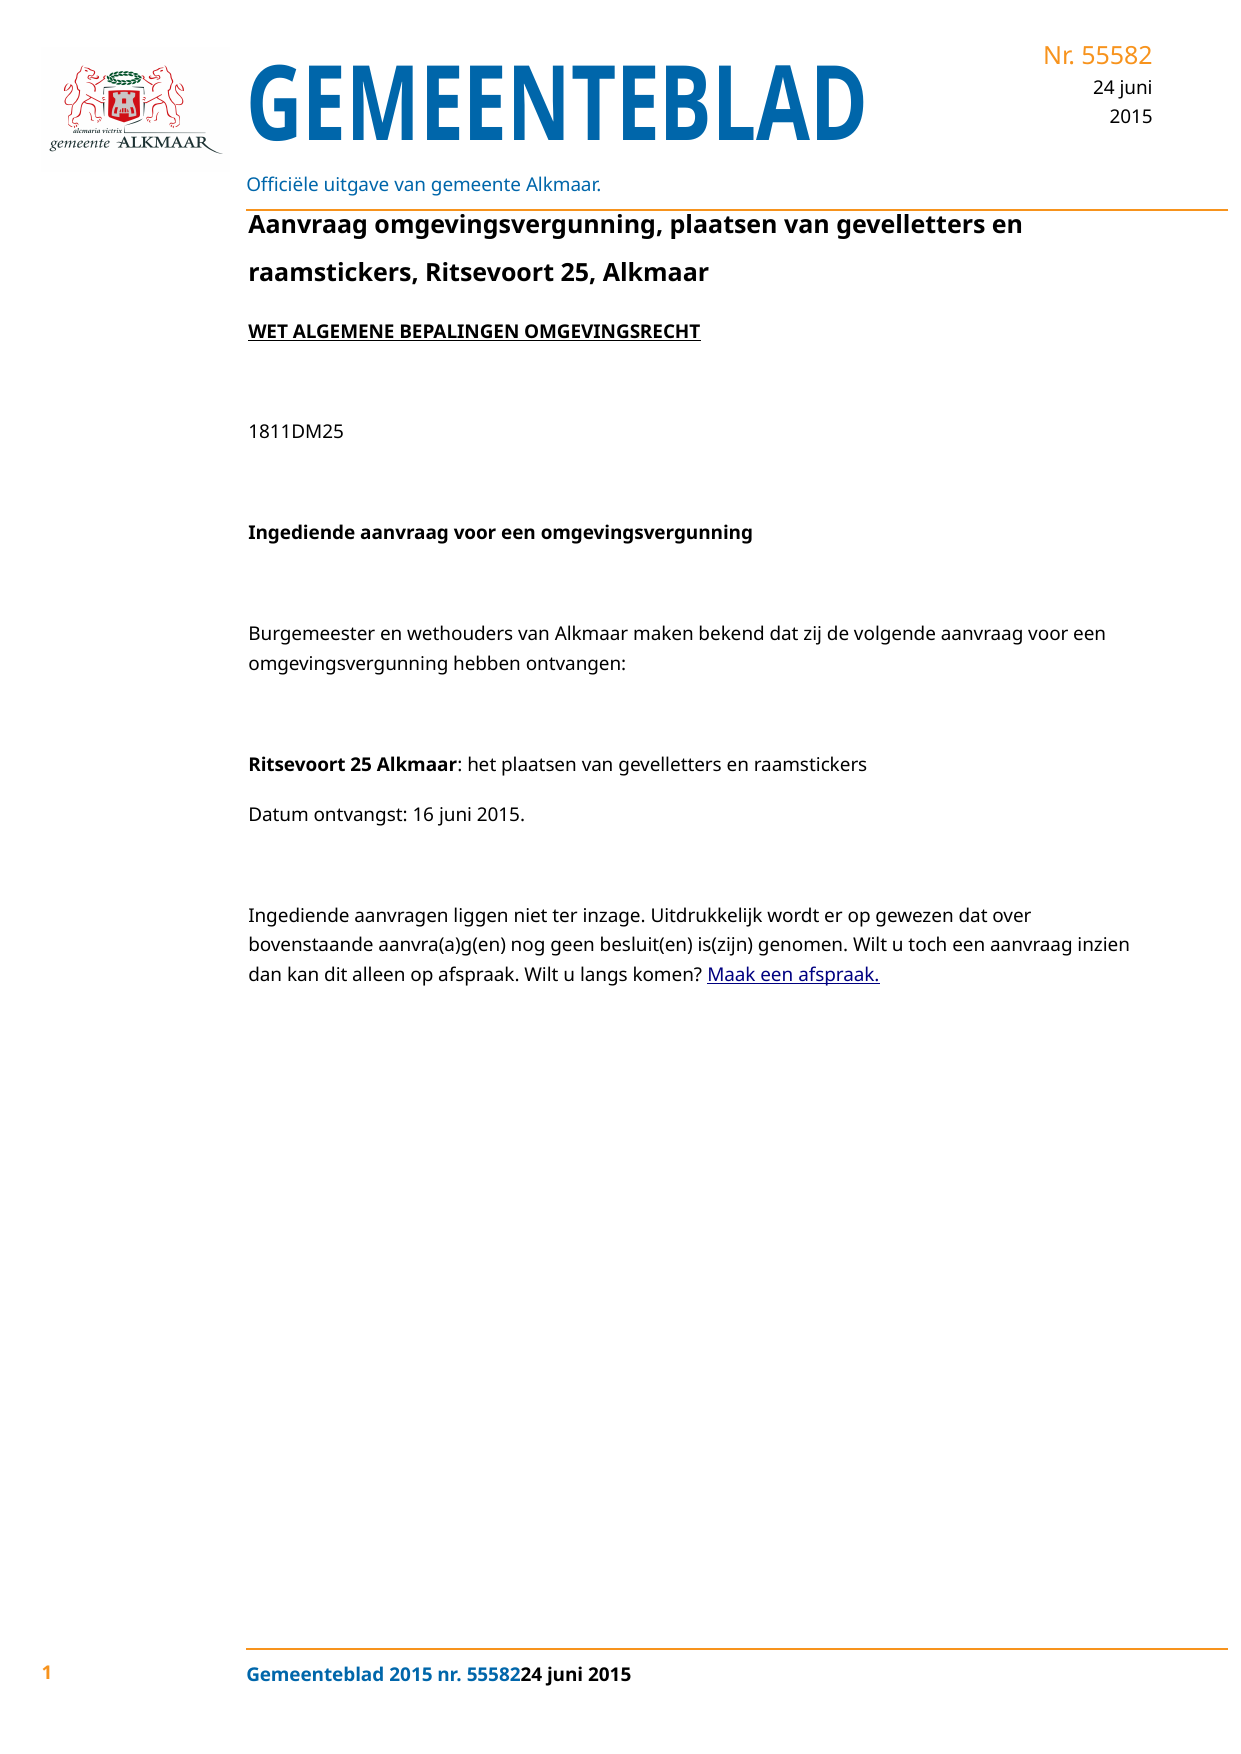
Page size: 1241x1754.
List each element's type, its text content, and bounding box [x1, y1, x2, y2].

text Burgemeester en wethouders van Alkmaar maken bekend dat zij de volgende aanvraag voor een omgevingsvergunning hebben ontvangen: [248, 620, 1152, 676]
text Aanvraag omgevingsvergunning, plaatsen van gevelletters en raamstickers, Ritsevoort 25, Alkmaar [248, 211, 1152, 288]
picture [41, 47, 231, 172]
text 1811DM25 [248, 419, 1152, 444]
text Datum ontvangst: 16 juni 2015. [248, 801, 1152, 827]
text Ingediende aanvraag voor een omgevingsvergunning [248, 519, 1152, 545]
text WET ALGEMENE BEPALINGEN OMGEVINGSRECHT [248, 318, 1152, 344]
text Ingediende aanvragen liggen niet ter inzage. Uitdrukkelijk wordt er op gewezen dat over bovenstaande aanvra(a)g(en) nog geen besluit(en) is(zijn) genomen. Wilt u toch een aanvraag inzien dan kan dit alleen op afspraak. Wilt u langs komen? Maak een afspraak. [248, 902, 1152, 987]
text Ritsevoort 25 Alkmaar: het plaatsen van gevelletters en raamstickers [248, 751, 1152, 777]
